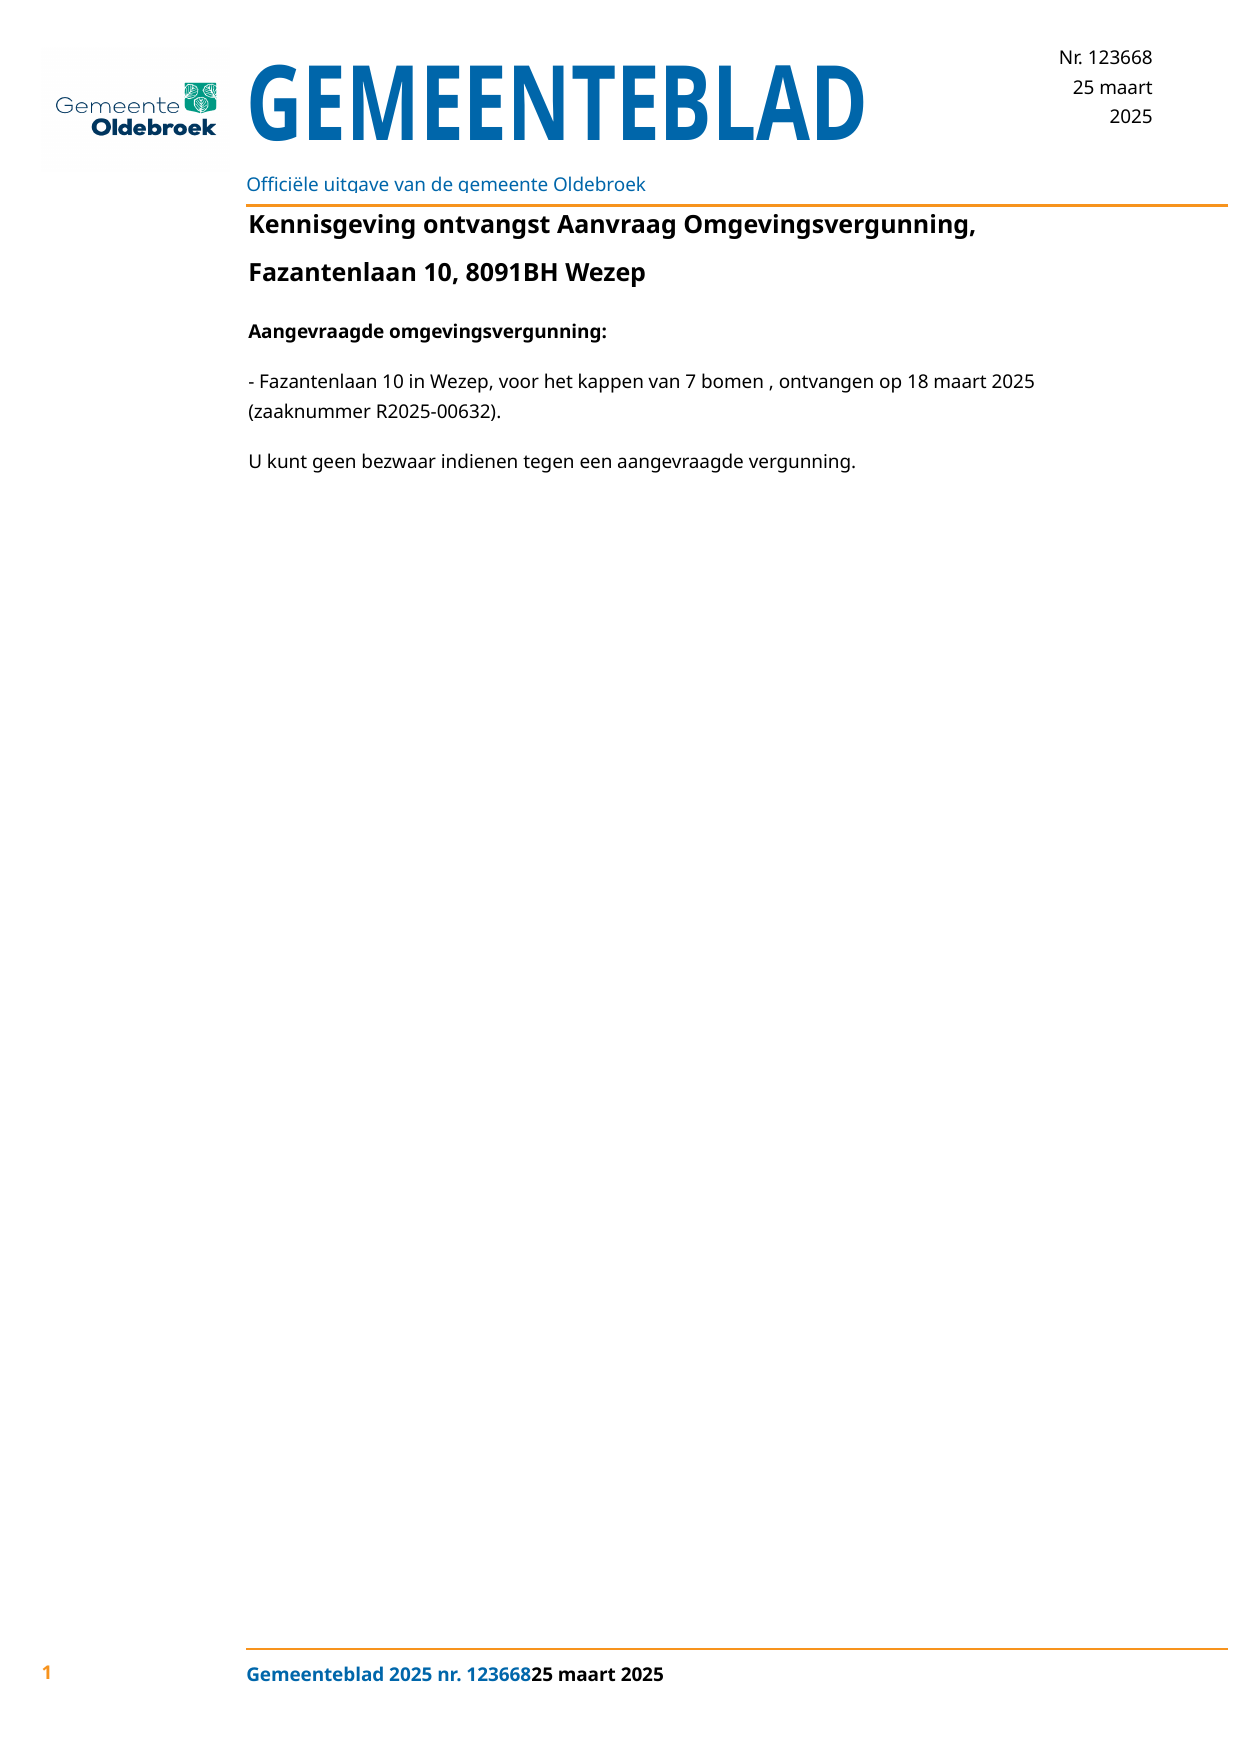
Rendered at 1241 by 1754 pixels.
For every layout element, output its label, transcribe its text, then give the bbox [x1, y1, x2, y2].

text Aangevraagde omgevingsvergunning: [248, 318, 1152, 344]
text Kennisgeving ontvangst Aanvraag Omgevingsvergunning, Fazantenlaan 10, 8091BH Wezep [248, 207, 1152, 288]
text - Fazantenlaan 10 in Wezep, voor het kappen van 7 bomen , ontvangen op 18 maart 2025 (zaaknummer R2025-00632). [248, 368, 1152, 424]
picture [41, 47, 231, 172]
text U kunt geen bezwaar indienen tegen een aangevraagde vergunning. [248, 448, 1152, 474]
